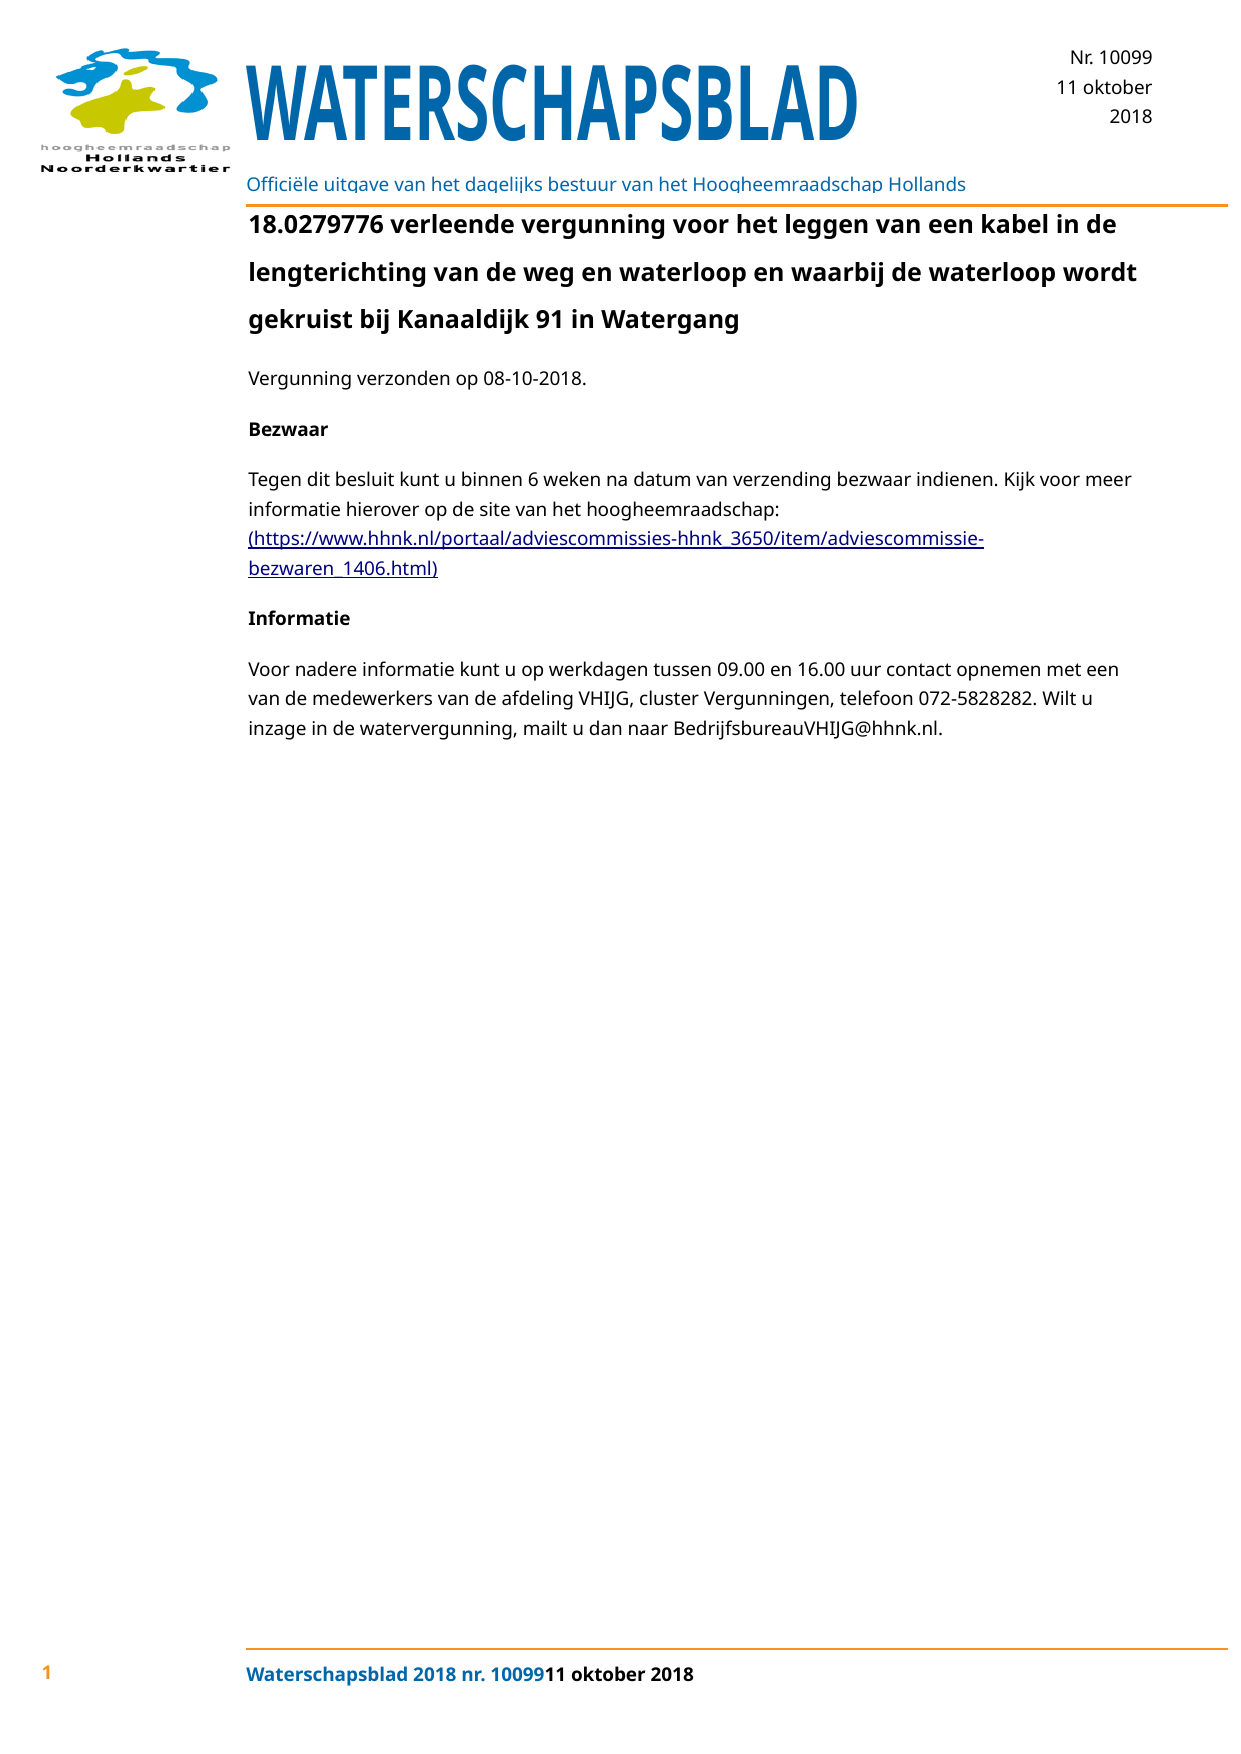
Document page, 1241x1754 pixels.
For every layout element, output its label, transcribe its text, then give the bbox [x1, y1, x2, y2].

text Tegen dit besluit kunt u binnen 6 weken na datum van verzending bezwaar indienen. Kijk voor meer informatie hierover op de site van het hoogheemraadschap: (https://www.hhnk.nl/portaal/adviescommissies-hhnk_3650/item/adviescommissie-bezwaren_1406.html) [248, 466, 1152, 581]
text Bezwaar [248, 416, 1152, 442]
text Vergunning verzonden op 08-10-2018. [248, 366, 1152, 391]
picture [41, 47, 231, 172]
text Informatie [248, 606, 1152, 631]
text Voor nadere informatie kunt u op werkdagen tussen 09.00 en 16.00 uur contact opnemen met een van de medewerkers van de afdeling VHIJG, cluster Vergunningen, telefoon 072-5828282. Wilt u inzage in de watervergunning, mailt u dan naar BedrijfsbureauVHIJG@hhnk.nl. [248, 656, 1152, 741]
text 18.0279776 verleende vergunning voor het leggen van een kabel in de lengterichting van de weg en waterloop en waarbij de waterloop wordt gekruist bij Kanaaldijk 91 in Watergang [248, 207, 1152, 336]
